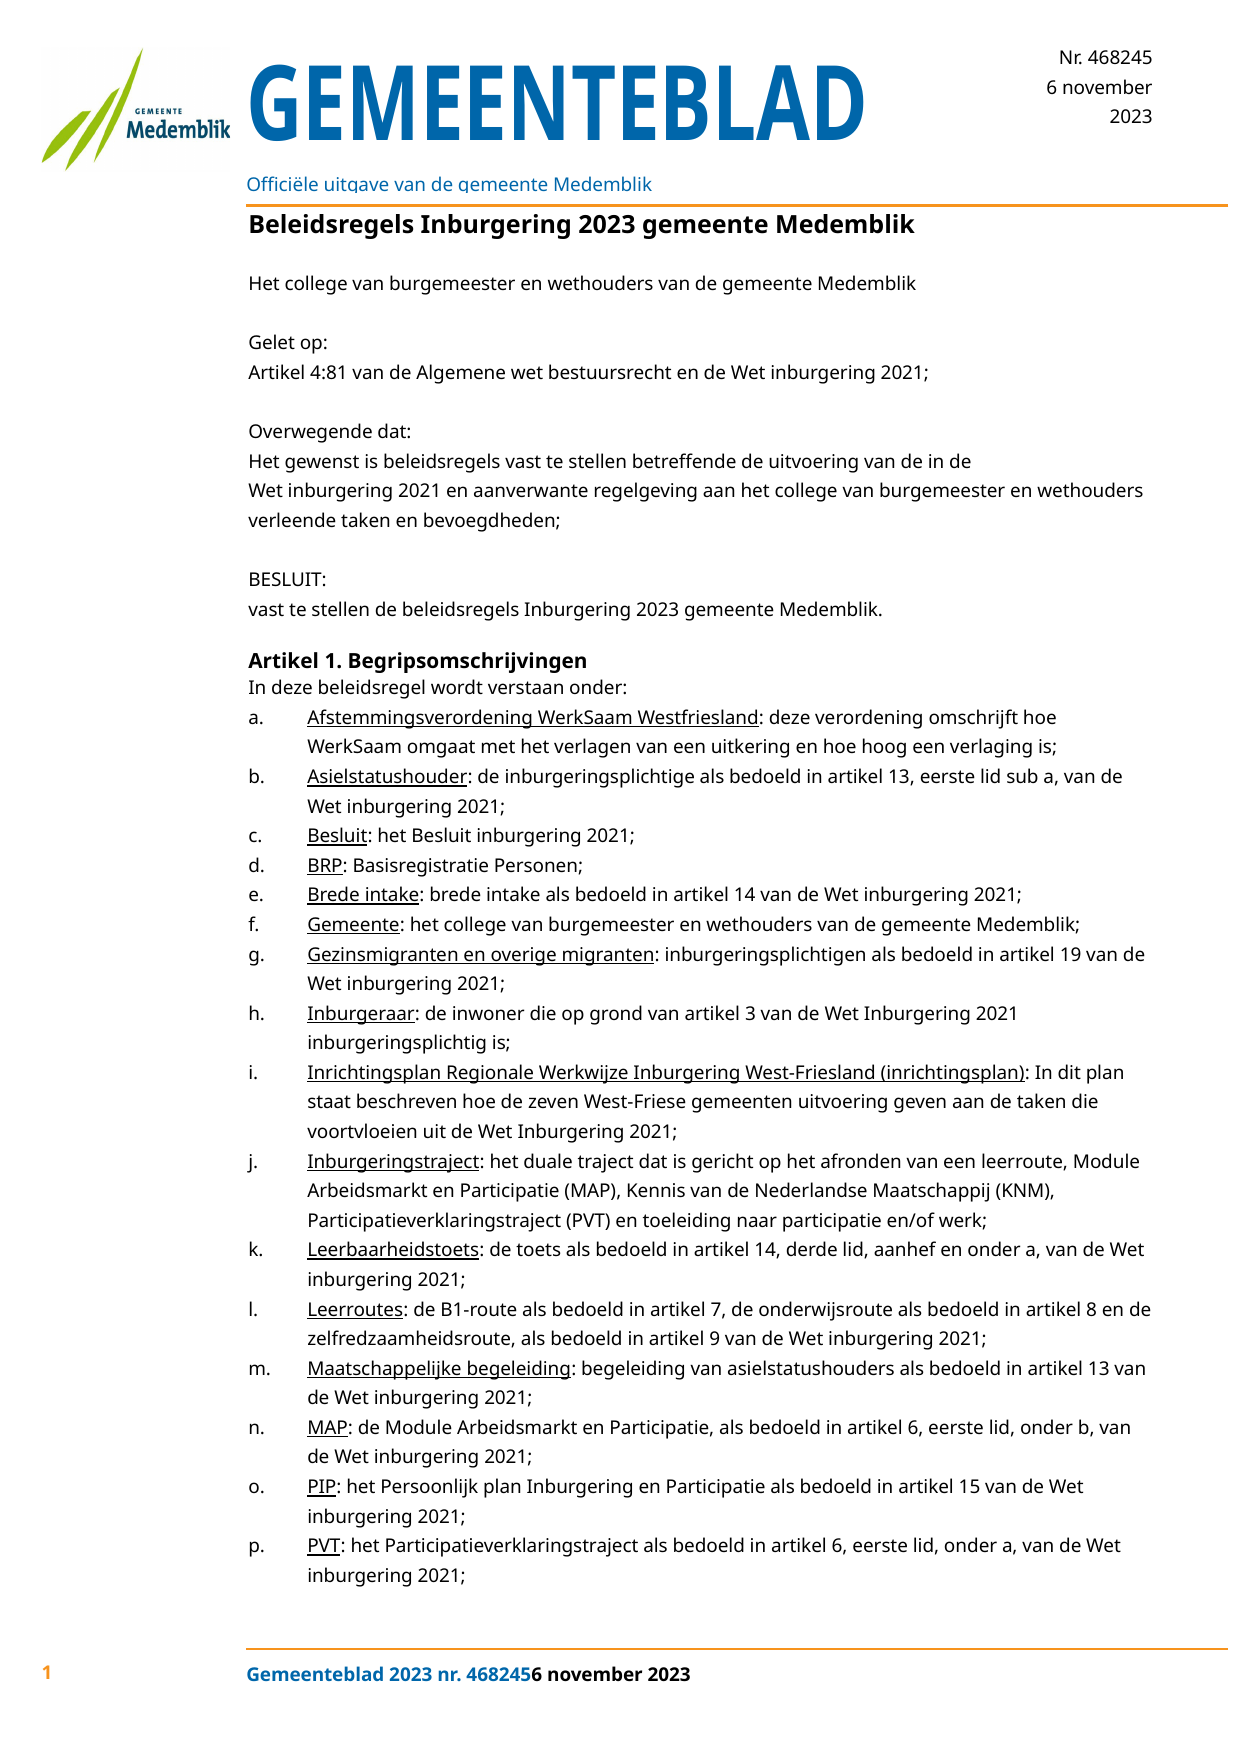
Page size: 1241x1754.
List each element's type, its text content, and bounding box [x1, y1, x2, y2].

text vast te stellen de beleidsregels Inburgering 2023 gemeente Medemblik. [248, 596, 1152, 621]
text Beleidsregels Inburgering 2023 gemeente Medemblik [248, 207, 1152, 241]
text Overwegende dat: [248, 418, 1152, 444]
list PIP: het Persoonlijk plan Inburgering en Participatie als bedoeld in artikel 15 van de Wet inburgering 2021; [248, 1473, 1152, 1529]
list Asielstatushouder: de inburgeringsplichtige als bedoeld in artikel 13, eerste lid sub a, van de Wet inburgering 2021; [248, 763, 1152, 819]
list Leerbaarheidstoets: de toets als bedoeld in artikel 14, derde lid, aanhef en onder a, van de Wet inburgering 2021; [248, 1237, 1152, 1292]
text BESLUIT: [248, 566, 1152, 592]
list PVT: het Participatieverklaringstraject als bedoeld in artikel 6, eerste lid, onder a, van de Wet inburgering 2021; [248, 1532, 1152, 1588]
list Gemeente: het college van burgemeester en wethouders van de gemeente Medemblik; [248, 911, 1152, 937]
list Inburgeringstraject: het duale traject dat is gericht op het afronden van een leerroute, Module Arbeidsmarkt en Participatie (MAP), Kennis van de Nederlandse Maatschappij (KNM), Participatieverklaringstraject (PVT) en toeleiding naar participatie en/of werk; [248, 1148, 1152, 1233]
list Inrichtingsplan Regionale Werkwijze Inburgering West-Friesland (inrichtingsplan): In dit plan staat beschreven hoe de zeven West-Friese gemeenten uitvoering geven aan de taken die voortvloeien uit de Wet Inburgering 2021; [248, 1059, 1152, 1144]
text Het gewenst is beleidsregels vast te stellen betreffende de uitvoering van de in de [248, 448, 1152, 473]
list BRP: Basisregistratie Personen; [248, 852, 1152, 878]
list Leerroutes: de B1-route als bedoeld in artikel 7, de onderwijsroute als bedoeld in artikel 8 en de zelfredzaamheidsroute, als bedoeld in artikel 9 van de Wet inburgering 2021; [248, 1296, 1152, 1351]
list Inburgeraar: de inwoner die op grond van artikel 3 van de Wet Inburgering 2021 inburgeringsplichtig is; [248, 1000, 1152, 1055]
text Wet inburgering 2021 en aanverwante regelgeving aan het college van burgemeester en wethouders verleende taken en bevoegdheden; [248, 477, 1152, 533]
picture [41, 47, 231, 172]
text Artikel 4:81 van de Algemene wet bestuursrecht en de Wet inburgering 2021; [248, 359, 1152, 385]
list Gezinsmigranten en overige migranten: inburgeringsplichtigen als bedoeld in artikel 19 van de Wet inburgering 2021; [248, 941, 1152, 996]
text Het college van burgemeester en wethouders van de gemeente Medemblik [248, 270, 1152, 296]
text Gelet op: [248, 329, 1152, 355]
list MAP: de Module Arbeidsmarkt en Participatie, als bedoeld in artikel 6, eerste lid, onder b, van de Wet inburgering 2021; [248, 1414, 1152, 1469]
list Afstemmingsverordening WerkSaam Westfriesland: deze verordening omschrijft hoe WerkSaam omgaat met het verlagen van een uitkering en hoe hoog een verlaging is; [248, 704, 1152, 759]
text Artikel 1. Begripsomschrijvingen [248, 646, 1152, 674]
list Maatschappelijke begeleiding: begeleiding van asielstatushouders als bedoeld in artikel 13 van de Wet inburgering 2021; [248, 1355, 1152, 1410]
text In deze beleidsregel wordt verstaan onder: [248, 674, 1152, 700]
list Brede intake: brede intake als bedoeld in artikel 14 van de Wet inburgering 2021; [248, 882, 1152, 907]
list Besluit: het Besluit inburgering 2021; [248, 822, 1152, 848]
